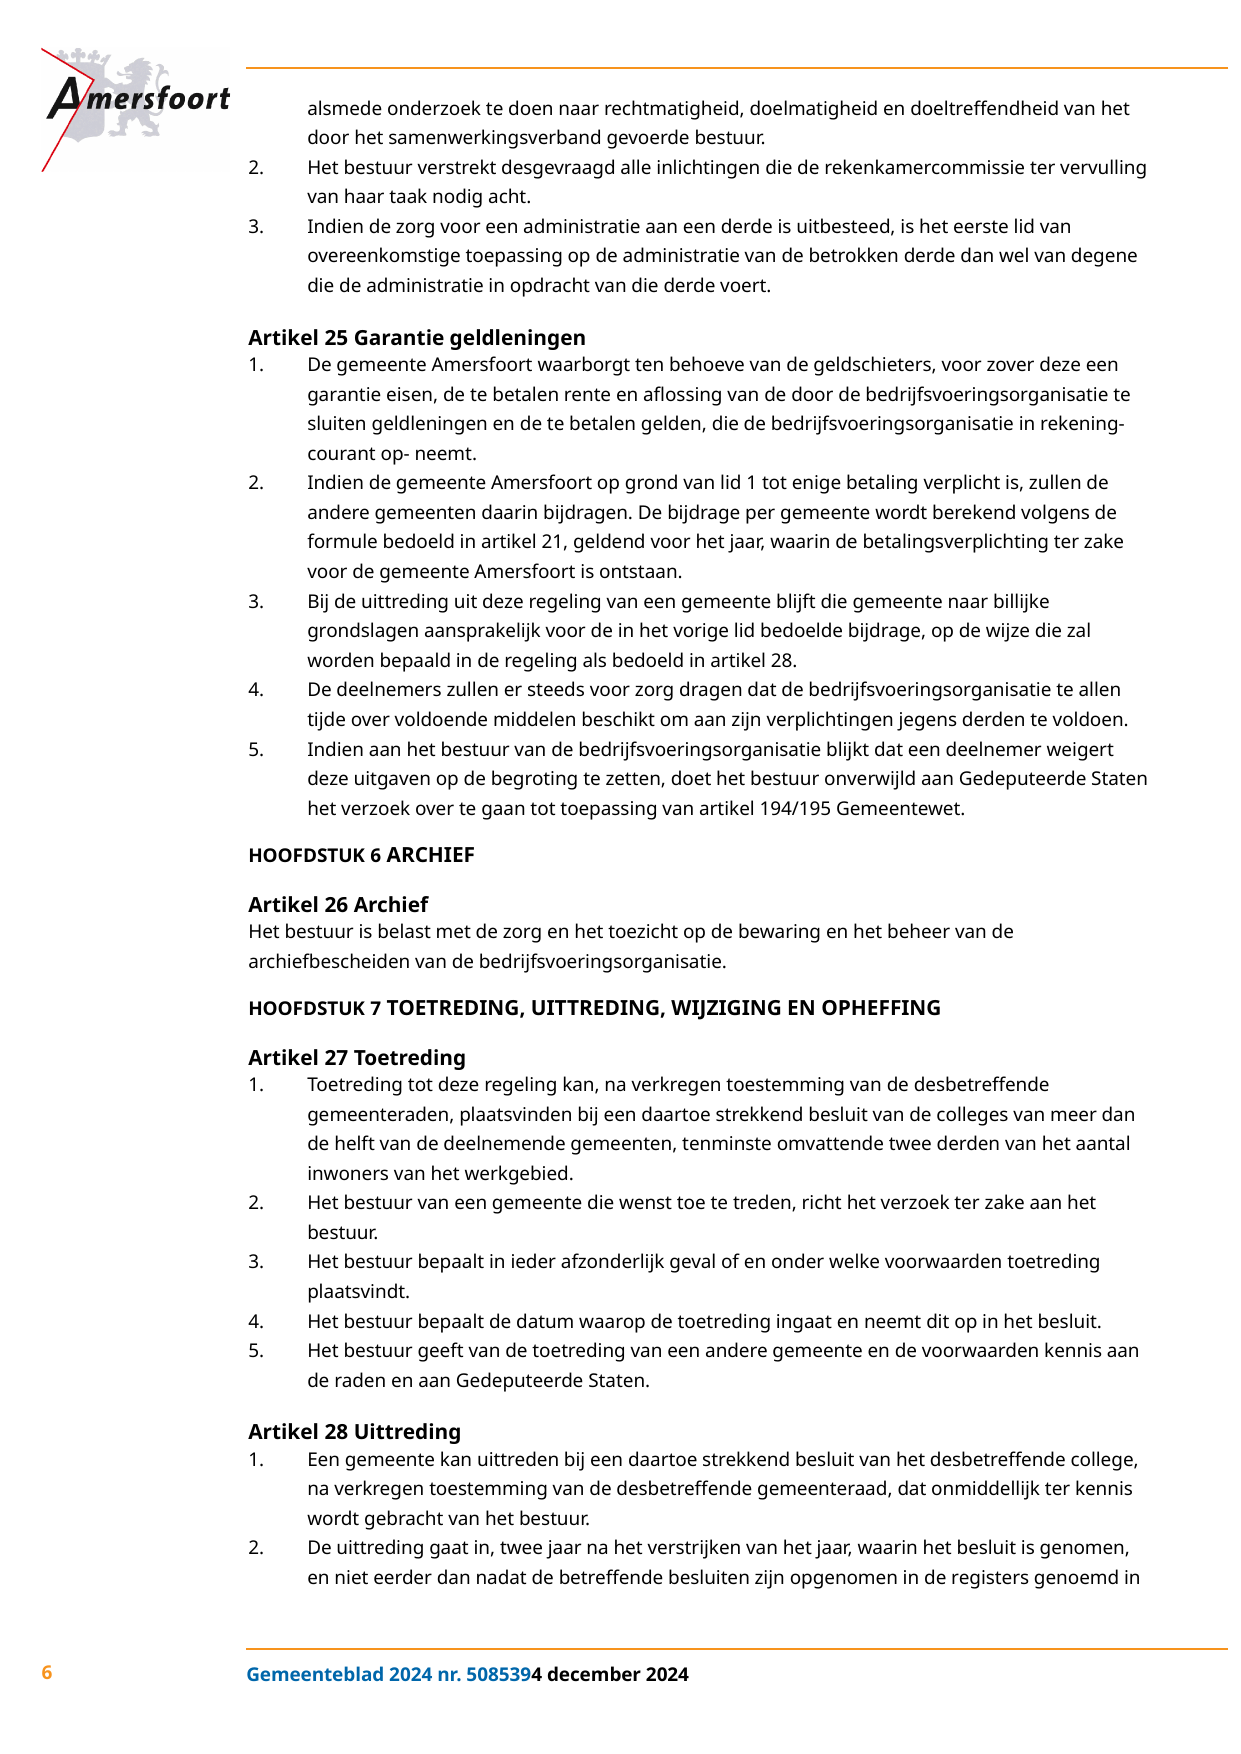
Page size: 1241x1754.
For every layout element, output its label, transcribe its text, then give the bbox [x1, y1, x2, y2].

list Indien de gemeente Amersfoort op grond van lid 1 tot enige betaling verplicht is, zullen de andere gemeenten daarin bijdragen. De bijdrage per gemeente wordt berekend volgens de formule bedoeld in artikel 21, geldend voor het jaar, waarin de betalingsverplichting ter zake voor de gemeente Amersfoort is ontstaan. [248, 469, 1152, 584]
list alsmede onderzoek te doen naar rechtmatigheid, doelmatigheid en doeltreffendheid van het door het samenwerkingsverband gevoerde bestuur. [248, 95, 1152, 150]
list Het bestuur bepaalt in ieder afzonderlijk geval of en onder welke voorwaarden toetreding plaatsvindt. [248, 1249, 1152, 1304]
list Indien aan het bestuur van de bedrijfsvoeringsorganisatie blijkt dat een deelnemer weigert deze uitgaven op de begroting te zetten, doet het bestuur onverwijld aan Gedeputeerde Staten het verzoek over te gaan tot toepassing van artikel 194/195 Gemeentewet. [248, 736, 1152, 821]
list Het bestuur van een gemeente die wenst toe te treden, richt het verzoek ter zake aan het bestuur. [248, 1189, 1152, 1245]
text HOOFDSTUK 6 ARCHIEF [248, 841, 1152, 869]
list Het bestuur verstrekt desgevraagd alle inlichtingen die de rekenkamercommissie ter vervulling van haar taak nodig acht. [248, 154, 1152, 209]
list Het bestuur geeft van de toetreding van een andere gemeente en de voorwaarden kennis aan de raden en aan Gedeputeerde Staten. [248, 1337, 1152, 1393]
list Het bestuur bepaalt de datum waarop de toetreding ingaat en neemt dit op in het besluit. [248, 1308, 1152, 1333]
picture [41, 47, 231, 172]
list Een gemeente kan uittreden bij een daartoe strekkend besluit van het desbetreffende college, na verkregen toestemming van de desbetreffende gemeenteraad, dat onmiddellijk ter kennis wordt gebracht van het bestuur. [248, 1446, 1152, 1531]
text Artikel 26 Archief [248, 890, 1152, 918]
list Toetreding tot deze regeling kan, na verkregen toestemming van de desbetreffende gemeenteraden, plaatsvinden bij een daartoe strekkend besluit van de colleges van meer dan de helft van de deelnemende gemeenten, tenminste omvattende twee derden van het aantal inwoners van het werkgebied. [248, 1071, 1152, 1186]
list Indien de zorg voor een administratie aan een derde is uitbesteed, is het eerste lid van overeenkomstige toepassing op de administratie van de betrokken derde dan wel van degene die de administratie in opdracht van die derde voert. [248, 213, 1152, 298]
text Artikel 25 Garantie geldleningen [248, 323, 1152, 351]
text Het bestuur is belast met de zorg en het toezicht op de bewaring en het beheer van de archiefbescheiden van de bedrijfsvoeringsorganisatie. [248, 918, 1152, 973]
list De deelnemers zullen er steeds voor zorg dragen dat de bedrijfsvoeringsorganisatie te allen tijde over voldoende middelen beschikt om aan zijn verplichtingen jegens derden te voldoen. [248, 677, 1152, 732]
list De uittreding gaat in, twee jaar na het verstrijken van het jaar, waarin het besluit is genomen, en niet eerder dan nadat de betreffende besluiten zijn opgenomen in de registers genoemd in [248, 1534, 1152, 1590]
text Artikel 28 Uittreding [248, 1417, 1152, 1446]
list De gemeente Amersfoort waarborgt ten behoeve van de geldschieters, voor zover deze een garantie eisen, de te betalen rente en aflossing van de door de bedrijfsvoeringsorganisatie te sluiten geldleningen en de te betalen gelden, die de bedrijfsvoeringsorganisatie in rekening-courant op- neemt. [248, 351, 1152, 466]
text HOOFDSTUK 7 TOETREDING, UITTREDING, WIJZIGING EN OPHEFFING [248, 993, 1152, 1022]
text Artikel 27 Toetreding [248, 1043, 1152, 1071]
list Bij de uittreding uit deze regeling van een gemeente blijft die gemeente naar billijke grondslagen aansprakelijk voor de in het vorige lid bedoelde bijdrage, op de wijze die zal worden bepaald in de regeling als bedoeld in artikel 28. [248, 588, 1152, 673]
